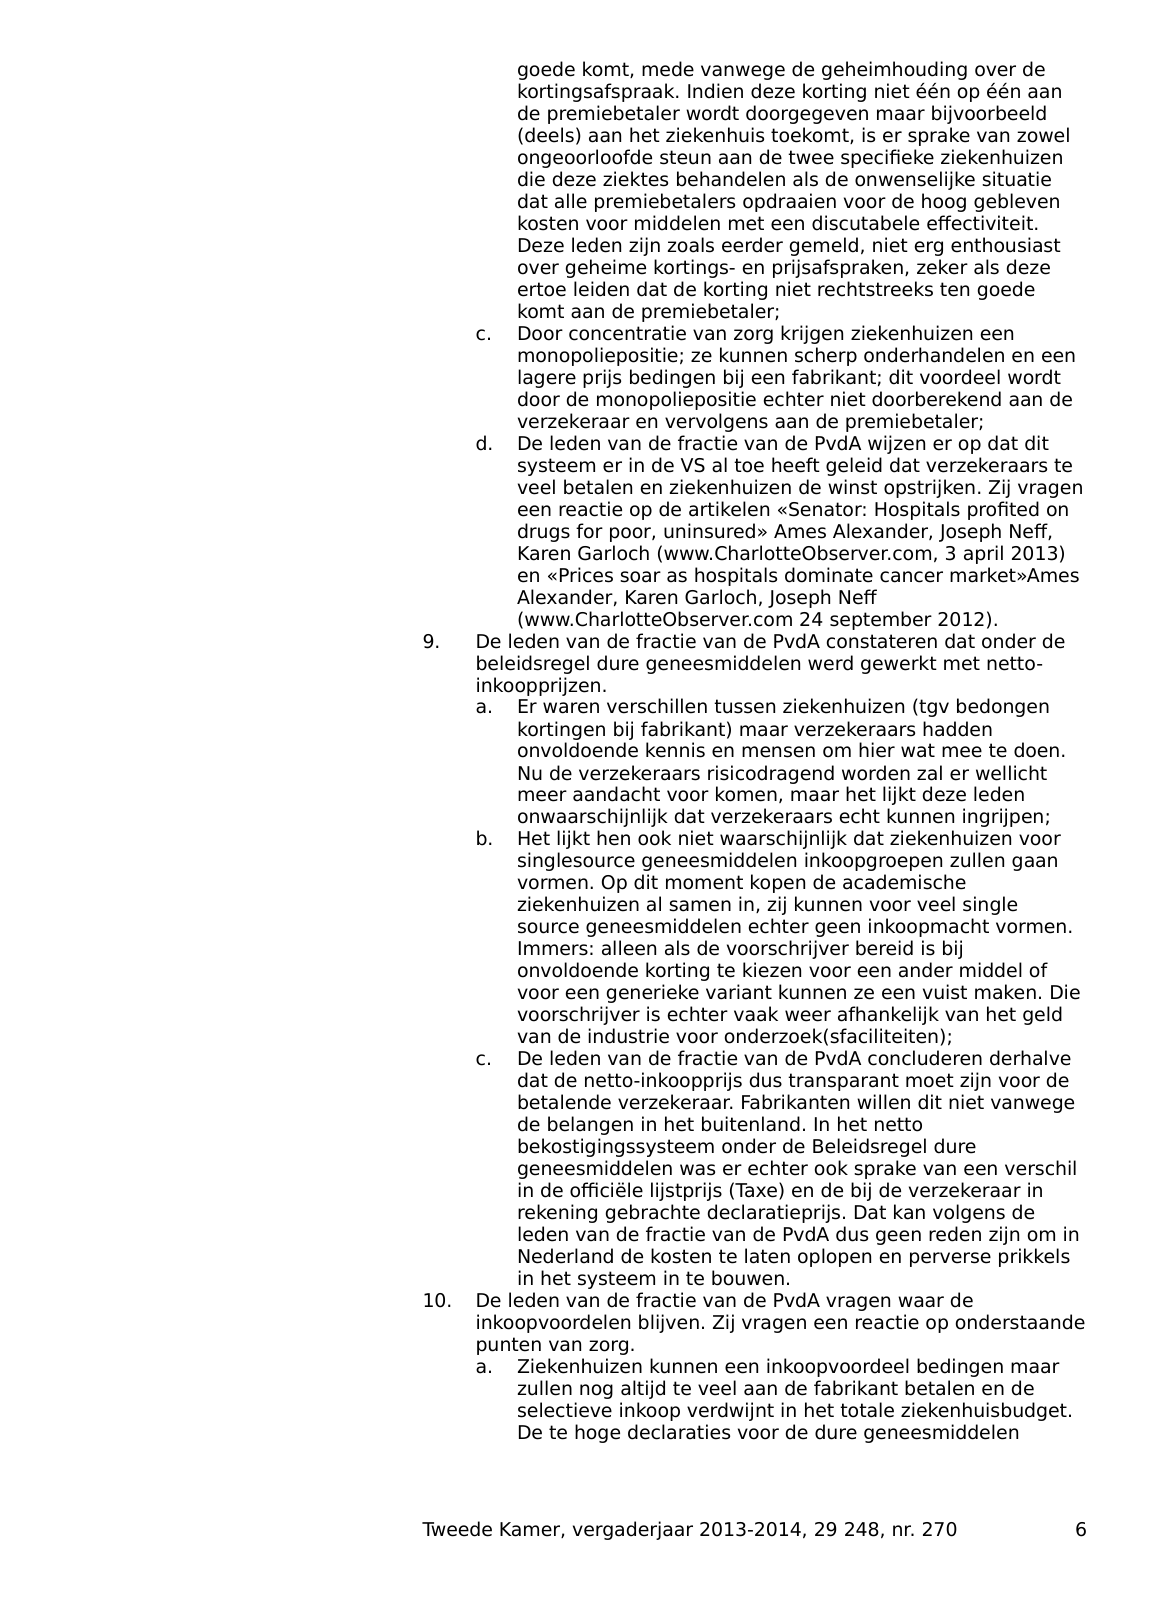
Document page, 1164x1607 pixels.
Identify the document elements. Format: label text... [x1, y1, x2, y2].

text d. De leden van de fractie van de PvdA wijzen er op dat dit systeem er in de VS al toe heeft geleid dat verzekeraars te veel betalen en ziekenhuizen de winst opstrijken. Zij vragen een reactie op de artikelen «Senator: Hospitals profited on drugs for poor, uninsured» Ames Alexander, Joseph Neff, Karen Garloch (www.CharlotteObserver.com, 3 april 2013) en «Prices soar as hospitals dominate cancer market»Ames Alexander, Karen Garloch, Joseph Neff (www.CharlotteObserver.com 24 september 2012). [475, 433, 1087, 631]
text 9. De leden van de fractie van de PvdA constateren dat onder de beleidsregel dure geneesmiddelen werd gewerkt met netto-inkoopprijzen. [422, 631, 1087, 696]
text b. Het lijkt hen ook niet waarschijnlijk dat ziekenhuizen voor singlesource geneesmiddelen inkoopgroepen zullen gaan vormen. Op dit moment kopen de academische ziekenhuizen al samen in, zij kunnen voor veel single source geneesmiddelen echter geen inkoopmacht vormen. Immers: alleen als de voorschrijver bereid is bij onvoldoende korting te kiezen voor een ander middel of voor een generieke variant kunnen ze een vuist maken. Die voorschrijver is echter vaak weer afhankelijk van het geld van de industrie voor onderzoek(sfaciliteiten); [475, 828, 1087, 1048]
text 10. De leden van de fractie van de PvdA vragen waar de inkoopvoordelen blijven. Zij vragen een reactie op onderstaande punten van zorg. [422, 1290, 1087, 1356]
text c. De leden van de fractie van de PvdA concluderen derhalve dat de netto-inkoopprijs dus transparant moet zijn voor de betalende verzekeraar. Fabrikanten willen dit niet vanwege de belangen in het buitenland. In het netto bekostigingssysteem onder de Beleidsregel dure geneesmiddelen was er echter ook sprake van een verschil in de officiële lijstprijs (Taxe) en de bij de verzekeraar in rekening gebrachte declaratieprijs. Dat kan volgens de leden van de fractie van de PvdA dus geen reden zijn om in Nederland de kosten te laten oplopen en perverse prikkels in het systeem in te bouwen. [475, 1048, 1087, 1290]
text a. Ziekenhuizen kunnen een inkoopvoordeel bedingen maar zullen nog altijd te veel aan de fabrikant betalen en de selectieve inkoop verdwijnt in het totale ziekenhuisbudget. De te hoge declaraties voor de dure geneesmiddelen [475, 1356, 1087, 1444]
text c. Door concentratie van zorg krijgen ziekenhuizen een monopoliepositie; ze kunnen scherp onderhandelen en een lagere prijs bedingen bij een fabrikant; dit voordeel wordt door de monopoliepositie echter niet doorberekend aan de verzekeraar en vervolgens aan de premiebetaler; [475, 323, 1087, 433]
text a. Er waren verschillen tussen ziekenhuizen (tgv bedongen kortingen bij fabrikant) maar verzekeraars hadden onvoldoende kennis en mensen om hier wat mee te doen. Nu de verzekeraars risicodragend worden zal er wellicht meer aandacht voor komen, maar het lijkt deze leden onwaarschijnlijk dat verzekeraars echt kunnen ingrijpen; [475, 696, 1087, 828]
text goede komt, mede vanwege de geheimhouding over de kortingsafspraak. Indien deze korting niet één op één aan de premiebetaler wordt doorgegeven maar bijvoorbeeld (deels) aan het ziekenhuis toekomt, is er sprake van zowel ongeoorloofde steun aan de twee specifieke ziekenhuizen die deze ziektes behandelen als de onwenselijke situatie dat alle premiebetalers opdraaien voor de hoog gebleven kosten voor middelen met een discutabele effectiviteit. Deze leden zijn zoals eerder gemeld, niet erg enthousiast over geheime kortings- en prijsafspraken, zeker als deze ertoe leiden dat de korting niet rechtstreeks ten goede komt aan de premiebetaler; [475, 59, 1087, 323]
